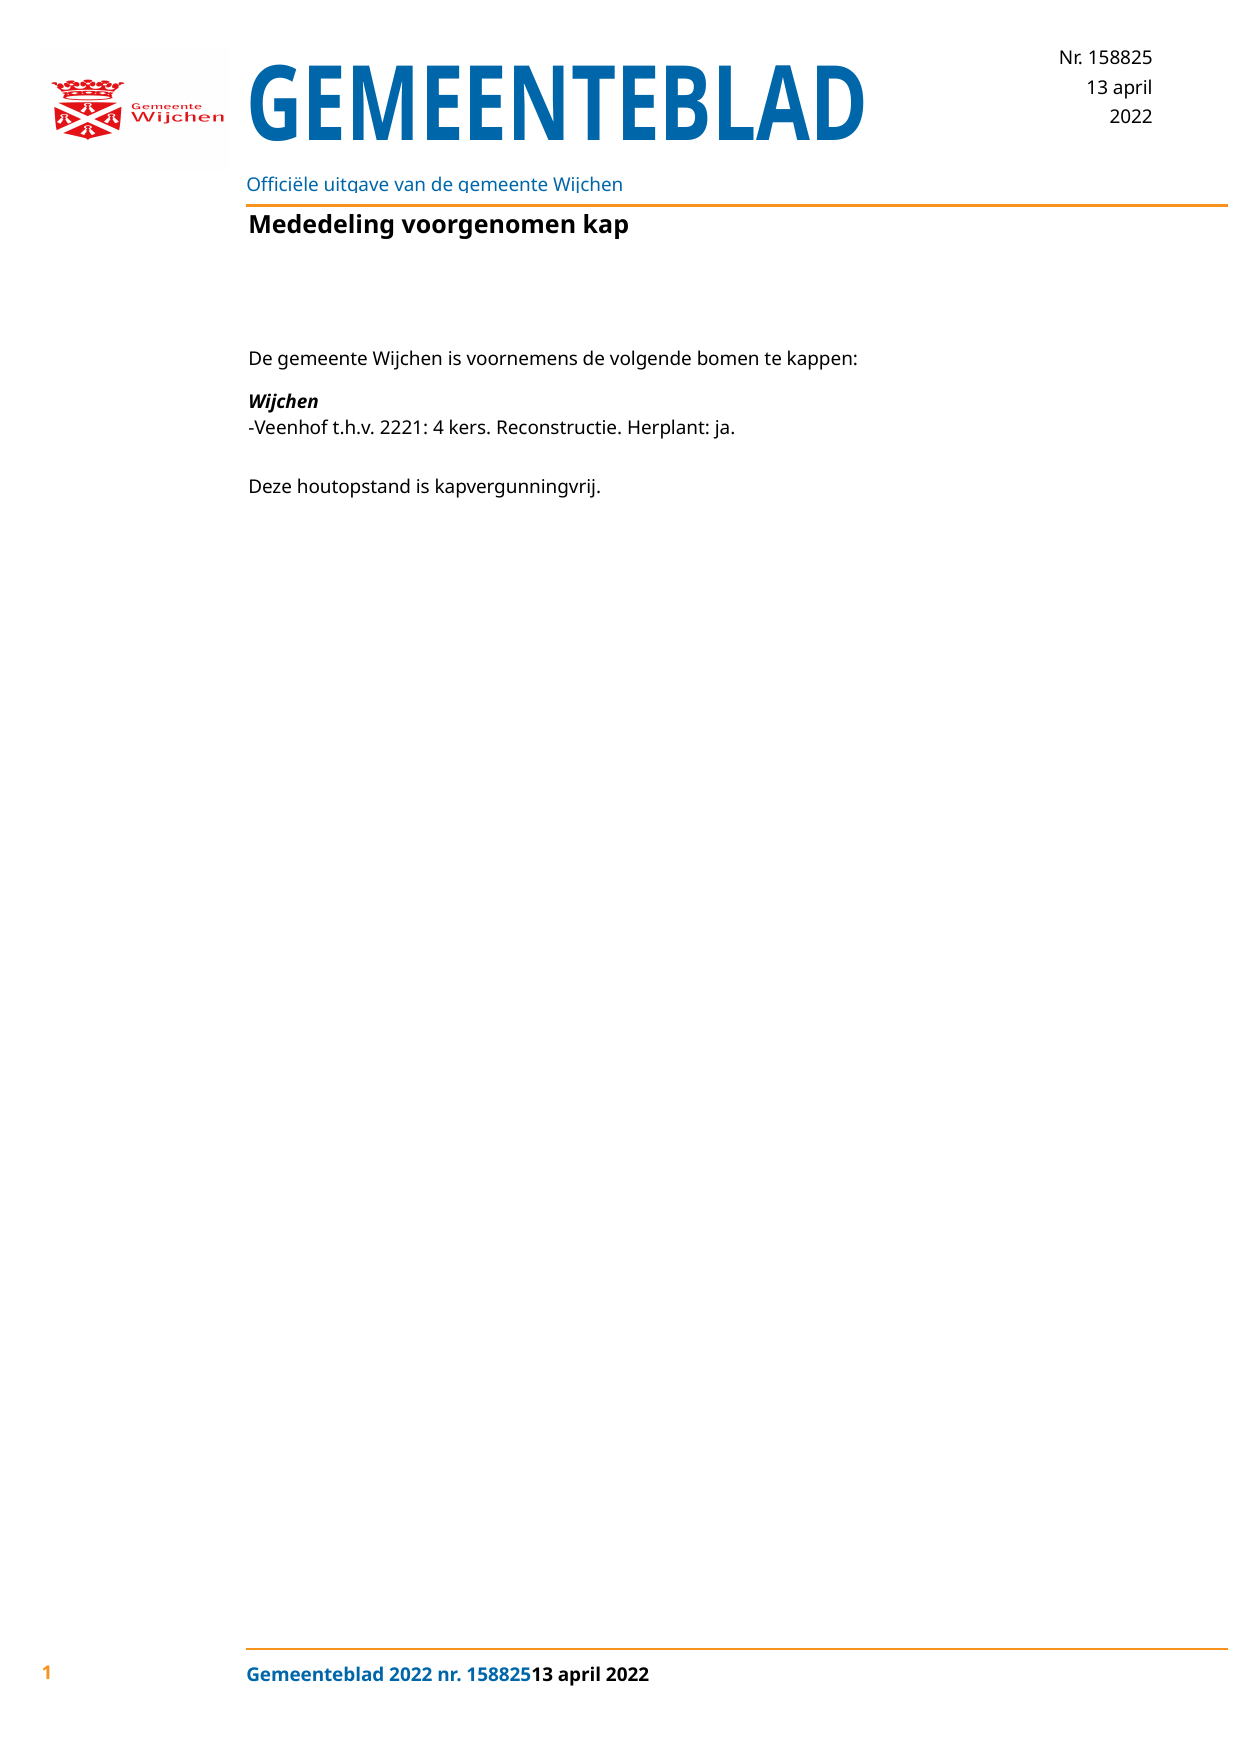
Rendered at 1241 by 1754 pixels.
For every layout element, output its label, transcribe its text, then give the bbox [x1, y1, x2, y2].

text Wijchen [248, 388, 1152, 414]
text -Veenhof t.h.v. 2221: 4 kers. Reconstructie. Herplant: ja. [248, 414, 1152, 440]
text De gemeente Wijchen is voornemens de volgende bomen te kappen: [248, 345, 1152, 371]
text Mededeling voorgenomen kap [248, 207, 1152, 241]
text Deze houtopstand is kapvergunningvrij. [248, 473, 1152, 499]
picture [41, 47, 231, 172]
